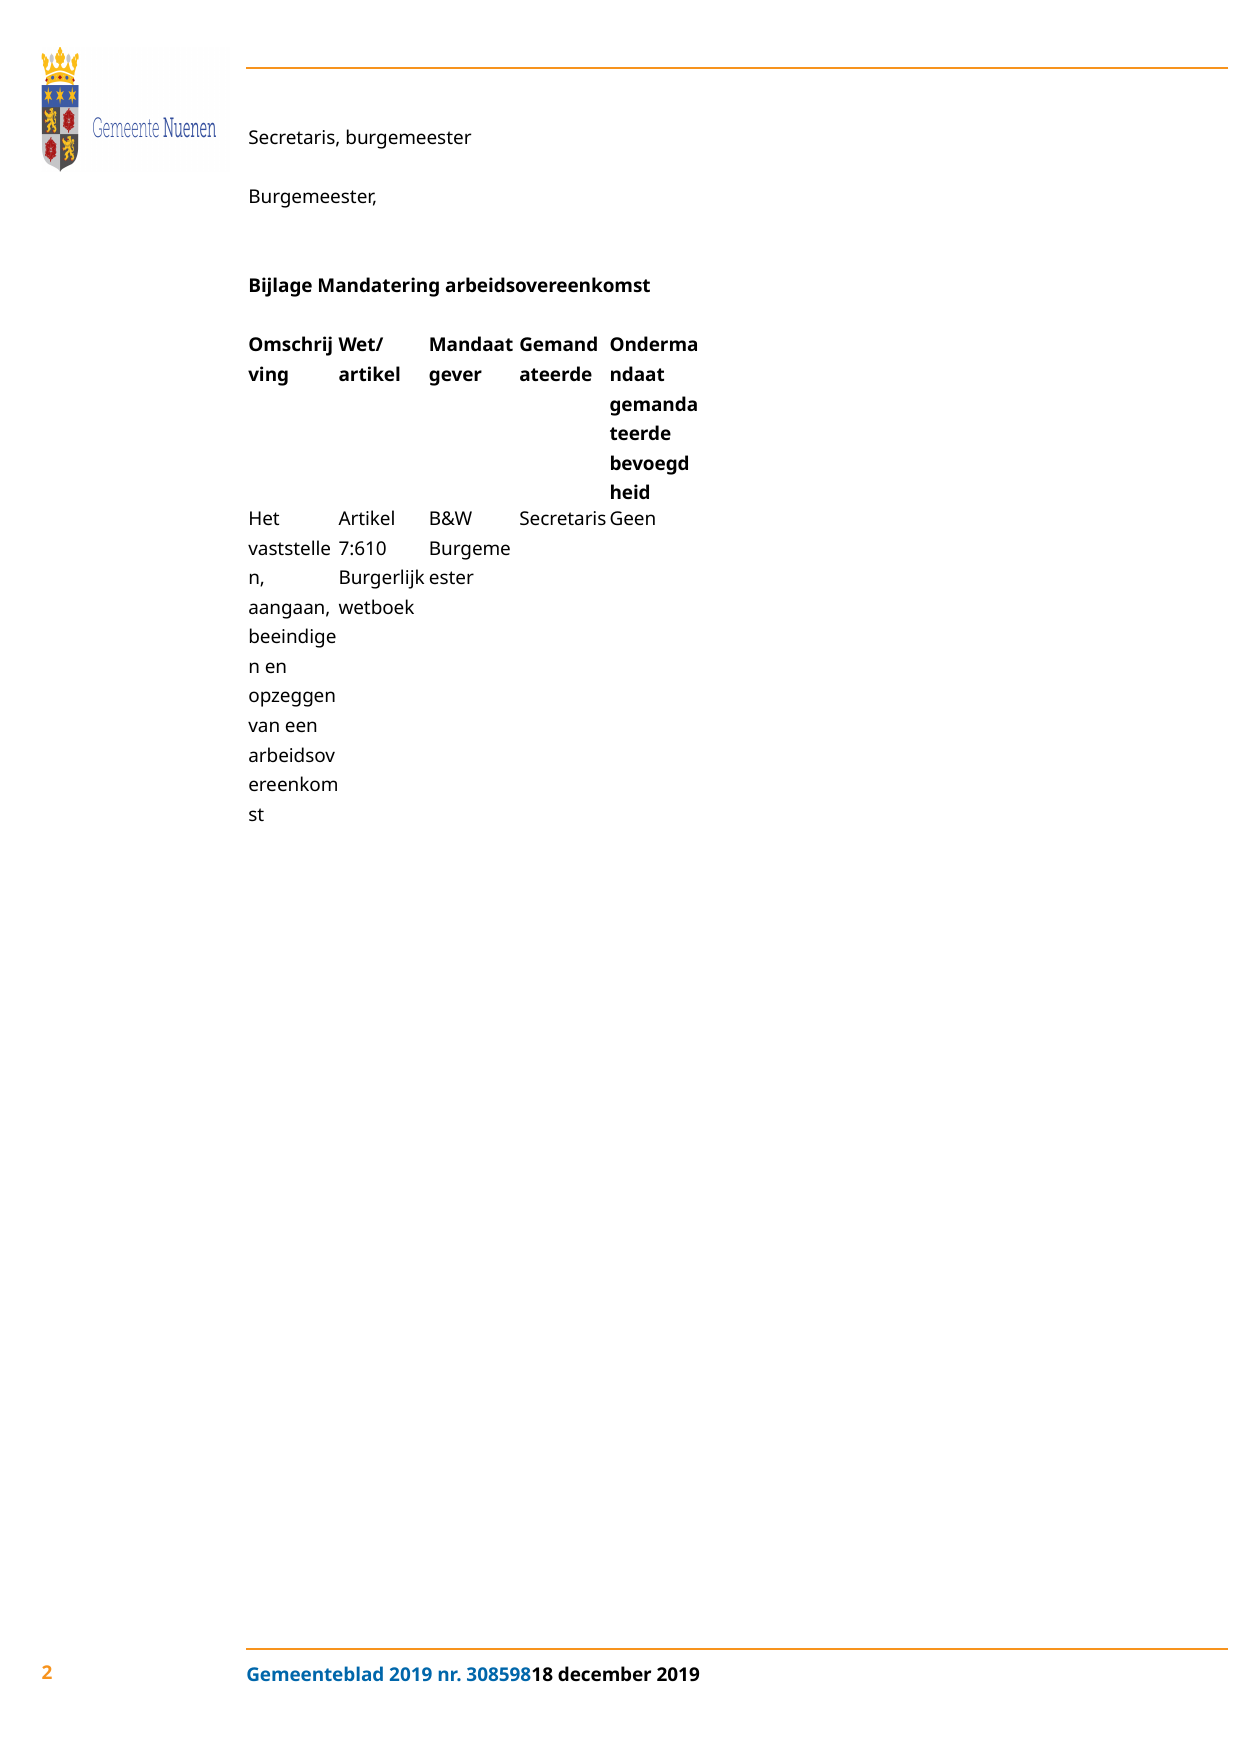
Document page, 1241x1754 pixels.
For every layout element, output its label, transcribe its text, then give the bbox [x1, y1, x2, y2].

text Secretaris, burgemeester [248, 124, 1152, 150]
table_cell Geen [609, 505, 700, 827]
table_header Ondermandaat gemandateerde bevoegdheid [609, 332, 700, 505]
table_header Mandaatgever [429, 332, 519, 505]
table_cell B&W Burgemeester [429, 505, 519, 827]
table_header Wet/artikel [338, 332, 429, 505]
table_header Gemandateerde [519, 332, 609, 505]
table_cell Artikel 7:610 Burgerlijk wetboek [338, 505, 429, 827]
table_header Omschrijving [248, 332, 338, 505]
text Burgemeester, [248, 183, 1152, 209]
table_cell Secretaris [519, 505, 609, 827]
text Bijlage Mandatering arbeidsovereenkomst [248, 272, 1152, 298]
table_cell Het vaststellen, aangaan, beeindigen en opzeggen van een arbeidsovereenkomst [248, 505, 338, 827]
picture [41, 47, 231, 172]
